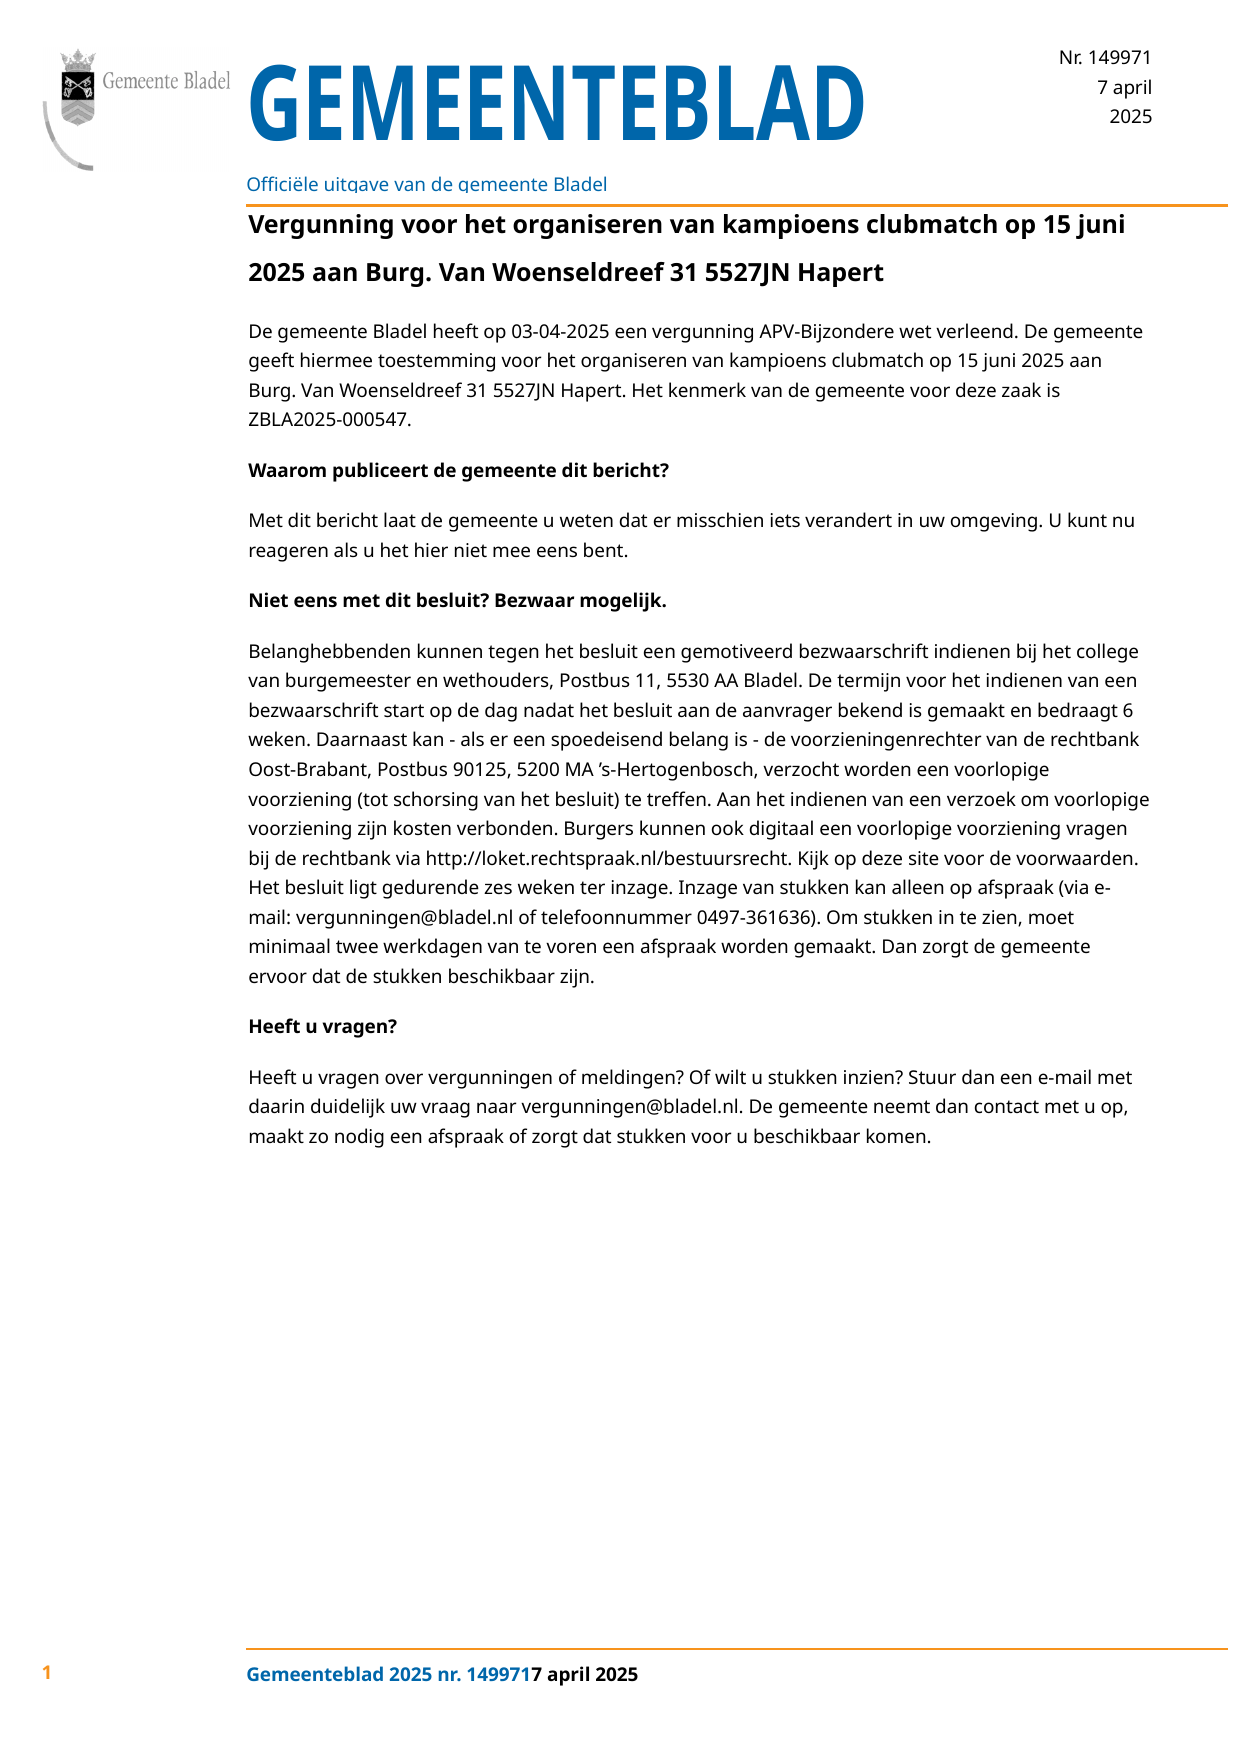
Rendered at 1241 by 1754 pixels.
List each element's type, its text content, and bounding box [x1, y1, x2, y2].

text Niet eens met dit besluit? Bezwaar mogelijk. [248, 587, 1152, 613]
text Heeft u vragen? [248, 1014, 1152, 1039]
text Met dit bericht laat de gemeente u weten dat er misschien iets verandert in uw omgeving. U kunt nu reageren als u het hier niet mee eens bent. [248, 507, 1152, 563]
picture [41, 47, 231, 172]
text Vergunning voor het organiseren van kampioens clubmatch op 15 juni 2025 aan Burg. Van Woenseldreef 31 5527JN Hapert [248, 207, 1152, 288]
text Heeft u vragen over vergunningen of meldingen? Of wilt u stukken inzien? Stuur dan een e-mail met daarin duidelijk uw vraag naar vergunningen@bladel.nl. De gemeente neemt dan contact met u op, maakt zo nodig een afspraak of zorgt dat stukken voor u beschikbaar komen. [248, 1064, 1152, 1149]
text Waarom publiceert de gemeente dit bericht? [248, 457, 1152, 483]
text Belanghebbenden kunnen tegen het besluit een gemotiveerd bezwaarschrift indienen bij het college van burgemeester en wethouders, Postbus 11, 5530 AA Bladel. De termijn voor het indienen van een bezwaarschrift start op de dag nadat het besluit aan de aanvrager bekend is gemaakt en bedraagt 6 weken. Daarnaast kan - als er een spoedeisend belang is - de voorzieningenrechter van de rechtbank Oost-Brabant, Postbus 90125, 5200 MA ’s-Hertogenbosch, verzocht worden een voorlopige voorziening (tot schorsing van het besluit) te treffen. Aan het indienen van een verzoek om voorlopige voorziening zijn kosten verbonden. Burgers kunnen ook digitaal een voorlopige voorziening vragen bij de rechtbank via http://loket.rechtspraak.nl/bestuursrecht. Kijk op deze site voor de voorwaarden. Het besluit ligt gedurende zes weken ter inzage. Inzage van stukken kan alleen op afspraak (via e-mail: vergunningen@bladel.nl of telefoonnummer 0497-361636). Om stukken in te zien, moet minimaal twee werkdagen van te voren een afspraak worden gemaakt. Dan zorgt de gemeente ervoor dat de stukken beschikbaar zijn. [248, 638, 1152, 989]
text De gemeente Bladel heeft op 03-04-2025 een vergunning APV-Bijzondere wet verleend. De gemeente geeft hiermee toestemming voor het organiseren van kampioens clubmatch op 15 juni 2025 aan Burg. Van Woenseldreef 31 5527JN Hapert. Het kenmerk van de gemeente voor deze zaak is ZBLA2025-000547. [248, 318, 1152, 432]
